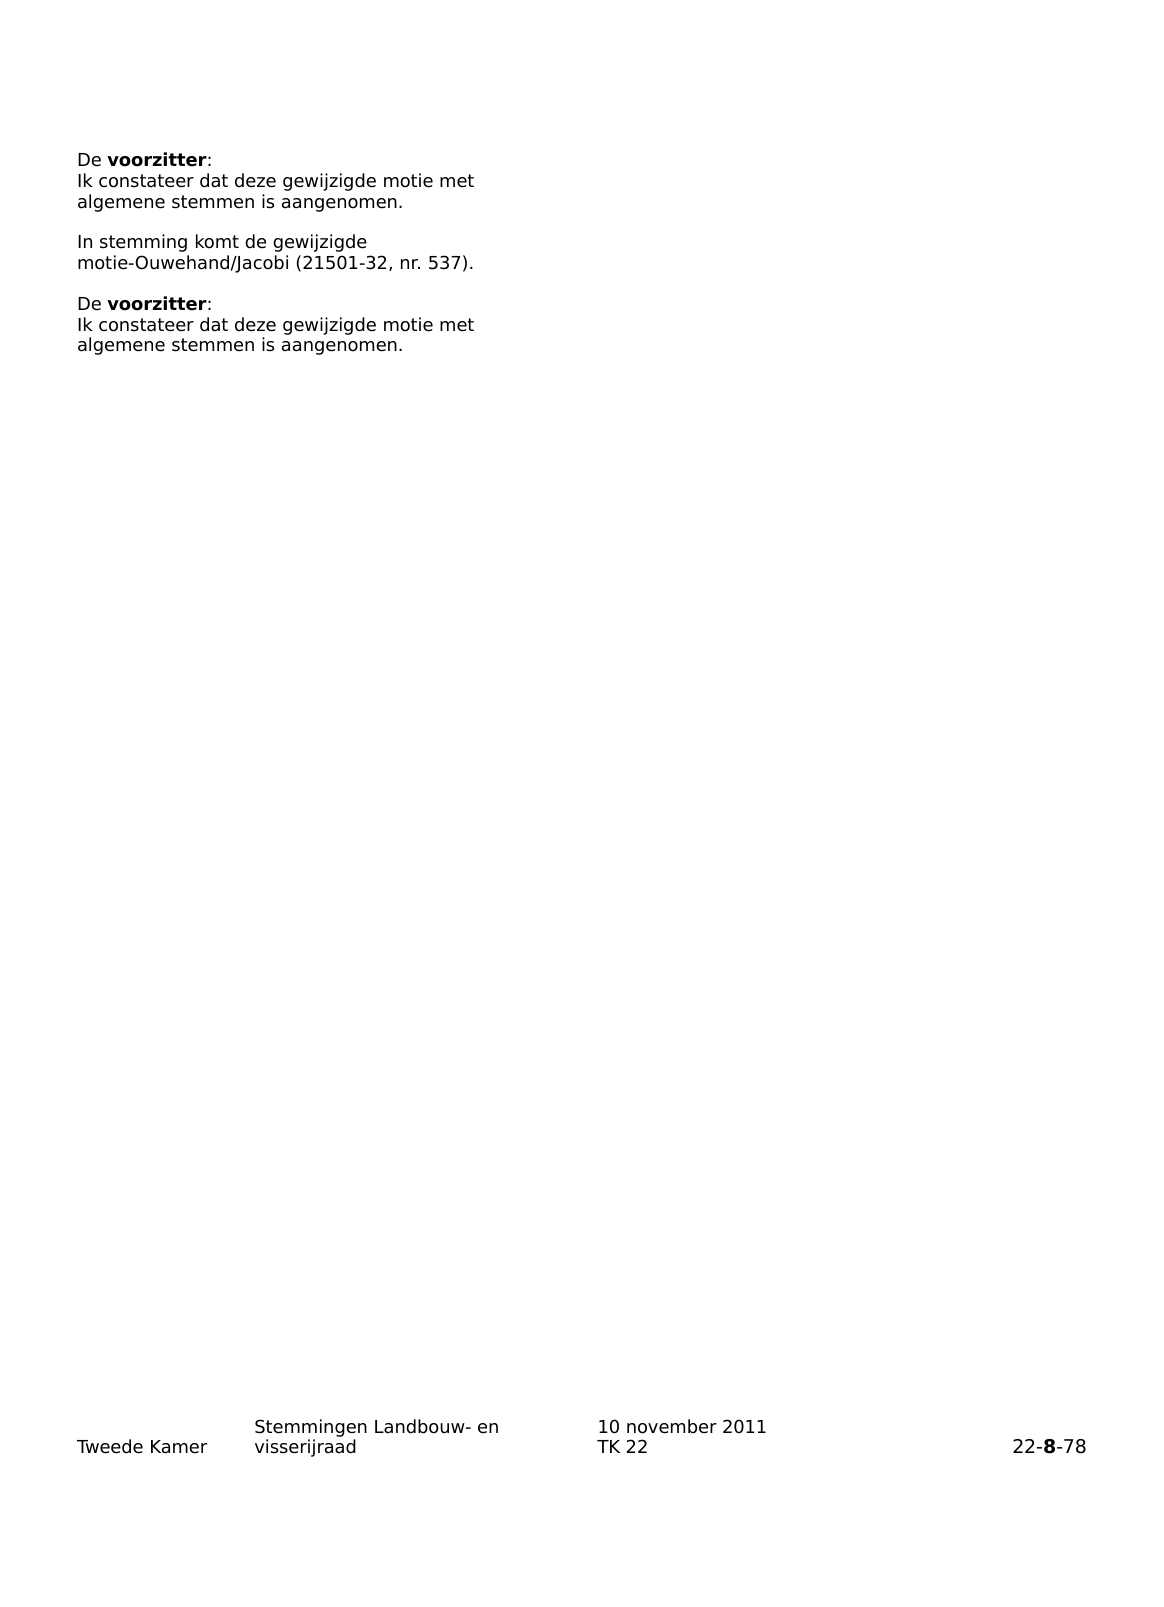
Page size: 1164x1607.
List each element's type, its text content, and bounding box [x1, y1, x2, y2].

text De voorzitter: [77, 294, 567, 314]
text De voorzitter: [77, 150, 567, 171]
text Ik constateer dat deze gewijzigde motie met algemene stemmen is aangenomen. [77, 314, 567, 356]
text Ik constateer dat deze gewijzigde motie met algemene stemmen is aangenomen. [77, 171, 567, 212]
text In stemming komt de gewijzigde motie-Ouwehand/Jacobi (21501-32, nr. 537). [77, 232, 567, 274]
